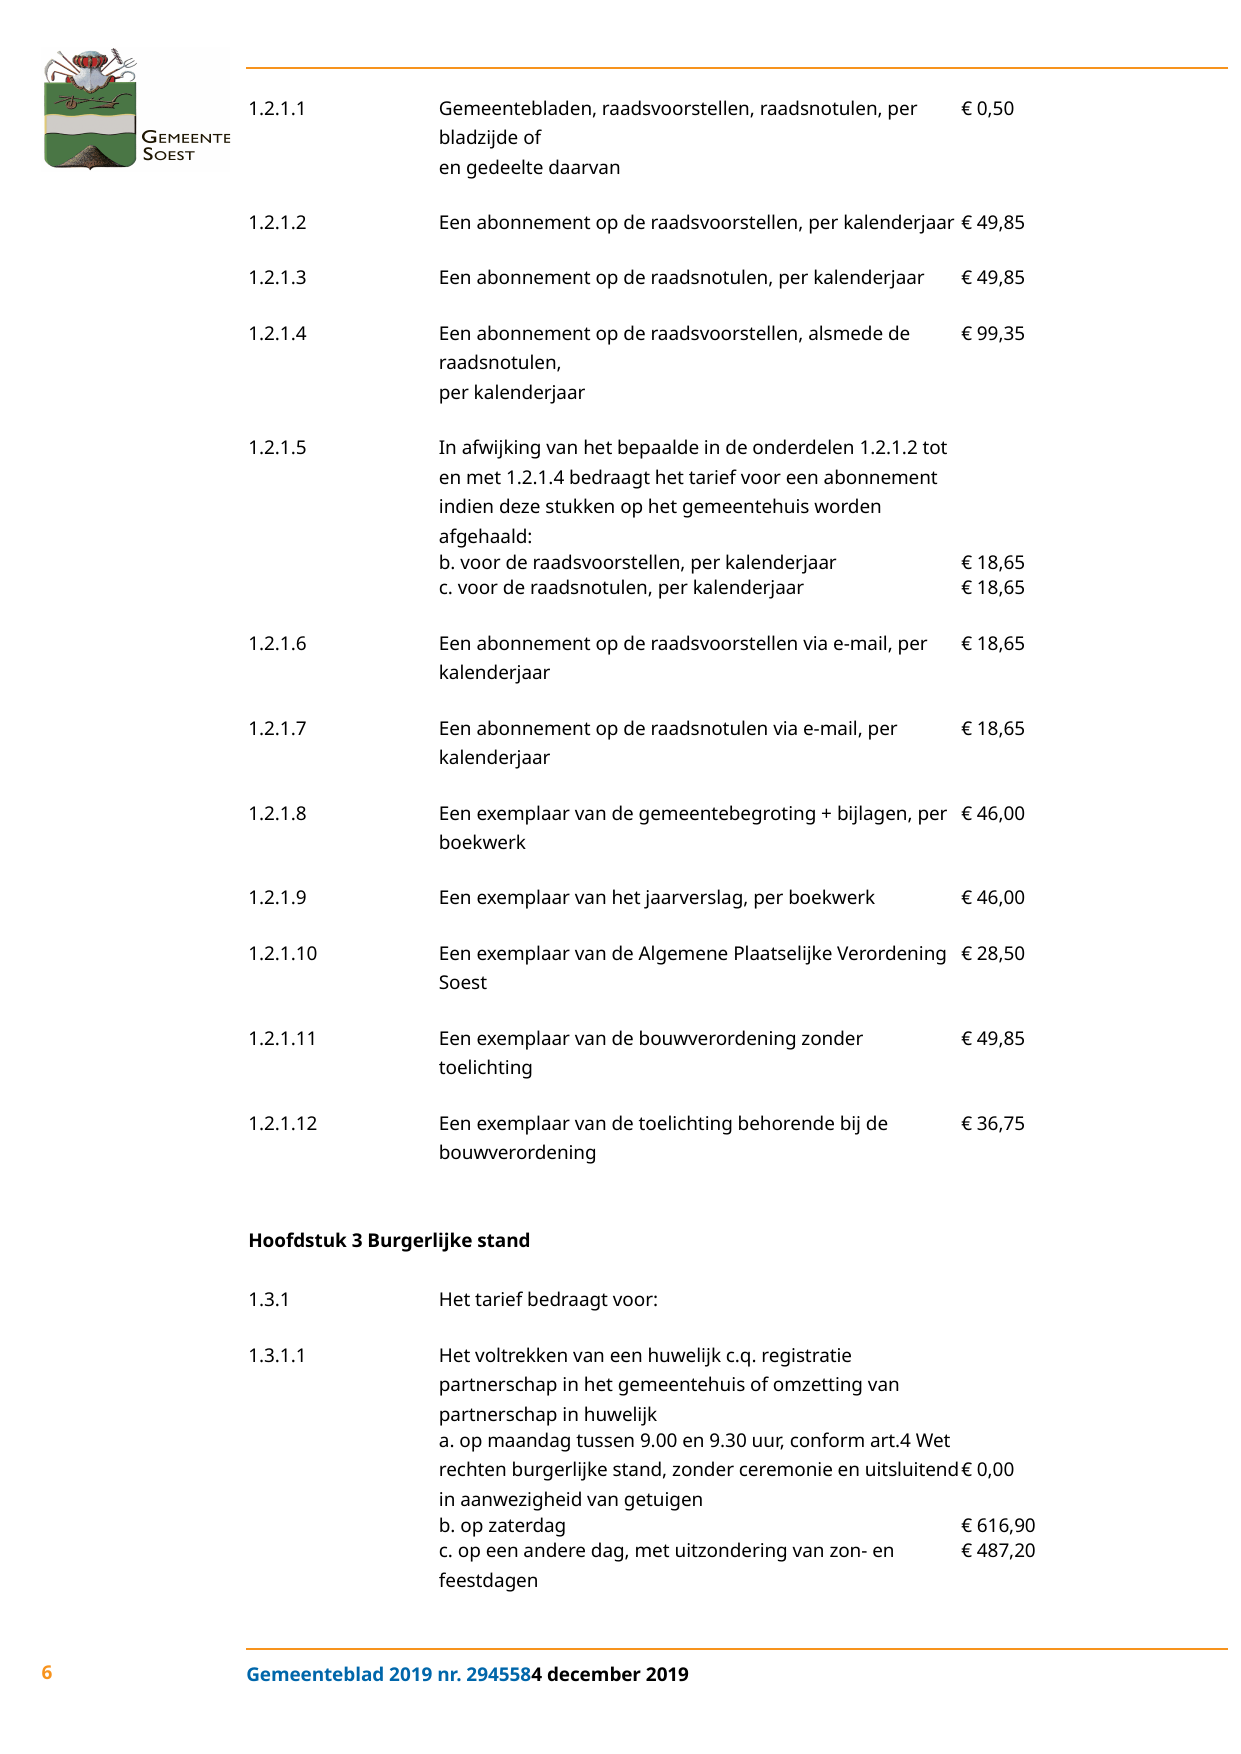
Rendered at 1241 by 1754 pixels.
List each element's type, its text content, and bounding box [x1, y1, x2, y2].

table_cell 1.2.1.10 [248, 940, 439, 1025]
table_cell Een abonnement op de raadsvoorstellen, alsmede de raadsnotulen, per kalenderjaar [439, 320, 961, 434]
table_cell Een abonnement op de raadsnotulen, per kalenderjaar [439, 265, 961, 320]
table_cell [248, 1512, 439, 1537]
table_header [961, 1287, 1152, 1342]
table_cell € 487,20 [961, 1538, 1152, 1593]
table_cell € 18,65 [961, 715, 1152, 800]
table_cell Een abonnement op de raadsnotulen via e-mail, per kalenderjaar [439, 715, 961, 800]
table_header 1.3.1 [248, 1287, 439, 1342]
table_cell € 616,90 [961, 1512, 1152, 1537]
table_cell 1.2.1.5 [248, 434, 439, 549]
table_cell 1.2.1.6 [248, 630, 439, 715]
table_cell Een exemplaar van het jaarverslag, per boekwerk [439, 885, 961, 940]
table_cell € 0,00 [961, 1427, 1152, 1512]
table_cell Een exemplaar van de gemeentebegroting + bijlagen, per boekwerk [439, 800, 961, 884]
table_header Het tarief bedraagt voor: [439, 1287, 961, 1342]
table_cell 1.2.1.3 [248, 265, 439, 320]
table_cell Een abonnement op de raadsvoorstellen, per kalenderjaar [439, 209, 961, 264]
table_cell € 49,85 [961, 1025, 1152, 1110]
table_cell 1.3.1.1 [248, 1342, 439, 1427]
table_cell € 28,50 [961, 940, 1152, 1025]
table_cell [248, 549, 439, 574]
table_cell [961, 1342, 1152, 1427]
table_cell c. op een andere dag, met uitzondering van zon- en feestdagen [439, 1538, 961, 1593]
table_cell b. voor de raadsvoorstellen, per kalenderjaar [439, 549, 961, 574]
table_cell Het voltrekken van een huwelijk c.q. registratie partnerschap in het gemeentehuis of omzetting van partnerschap in huwelijk [439, 1342, 961, 1427]
table_cell [248, 575, 439, 630]
table_cell c. voor de raadsnotulen, per kalenderjaar [439, 575, 961, 630]
table_cell 1.2.1.12 [248, 1110, 439, 1165]
table_cell 1.2.1.8 [248, 800, 439, 884]
table_cell € 36,75 [961, 1110, 1152, 1165]
table_cell € 18,65 [961, 630, 1152, 715]
table_cell [961, 434, 1152, 549]
table_cell a. op maandag tussen 9.00 en 9.30 uur, conform art.4 Wet rechten burgerlijke stand, zonder ceremonie en uitsluitend in aanwezigheid van getuigen [439, 1427, 961, 1512]
table_cell 1.2.1.1 [248, 95, 439, 209]
table_cell € 46,00 [961, 885, 1152, 940]
table_cell Een exemplaar van de bouwverordening zonder toelichting [439, 1025, 961, 1110]
table_cell 1.2.1.4 [248, 320, 439, 434]
table_cell 1.2.1.11 [248, 1025, 439, 1110]
text Hoofdstuk 3 Burgerlijke stand [248, 1227, 1152, 1253]
table_cell 1.2.1.7 [248, 715, 439, 800]
picture [41, 47, 231, 172]
table_cell € 18,65 [961, 575, 1152, 630]
table_cell 1.2.1.2 [248, 209, 439, 264]
table_cell € 46,00 [961, 800, 1152, 884]
table_cell € 49,85 [961, 265, 1152, 320]
table_cell € 99,35 [961, 320, 1152, 434]
table_cell € 0,50 [961, 95, 1152, 209]
table_cell b. op zaterdag [439, 1512, 961, 1537]
table_cell € 49,85 [961, 209, 1152, 264]
table_cell Een abonnement op de raadsvoorstellen via e-mail, per kalenderjaar [439, 630, 961, 715]
table_cell 1.2.1.9 [248, 885, 439, 940]
table_cell [248, 1538, 439, 1593]
table_cell Een exemplaar van de toelichting behorende bij de bouwverordening [439, 1110, 961, 1165]
table_cell [248, 1427, 439, 1512]
table_cell In afwijking van het bepaalde in de onderdelen 1.2.1.2 tot en met 1.2.1.4 bedraagt het tarief voor een abonnement indien deze stukken op het gemeentehuis worden afgehaald: [439, 434, 961, 549]
table_cell Een exemplaar van de Algemene Plaatselijke Verordening Soest [439, 940, 961, 1025]
table_cell Gemeentebladen, raadsvoorstellen, raadsnotulen, per bladzijde of en gedeelte daarvan [439, 95, 961, 209]
table_cell € 18,65 [961, 549, 1152, 574]
